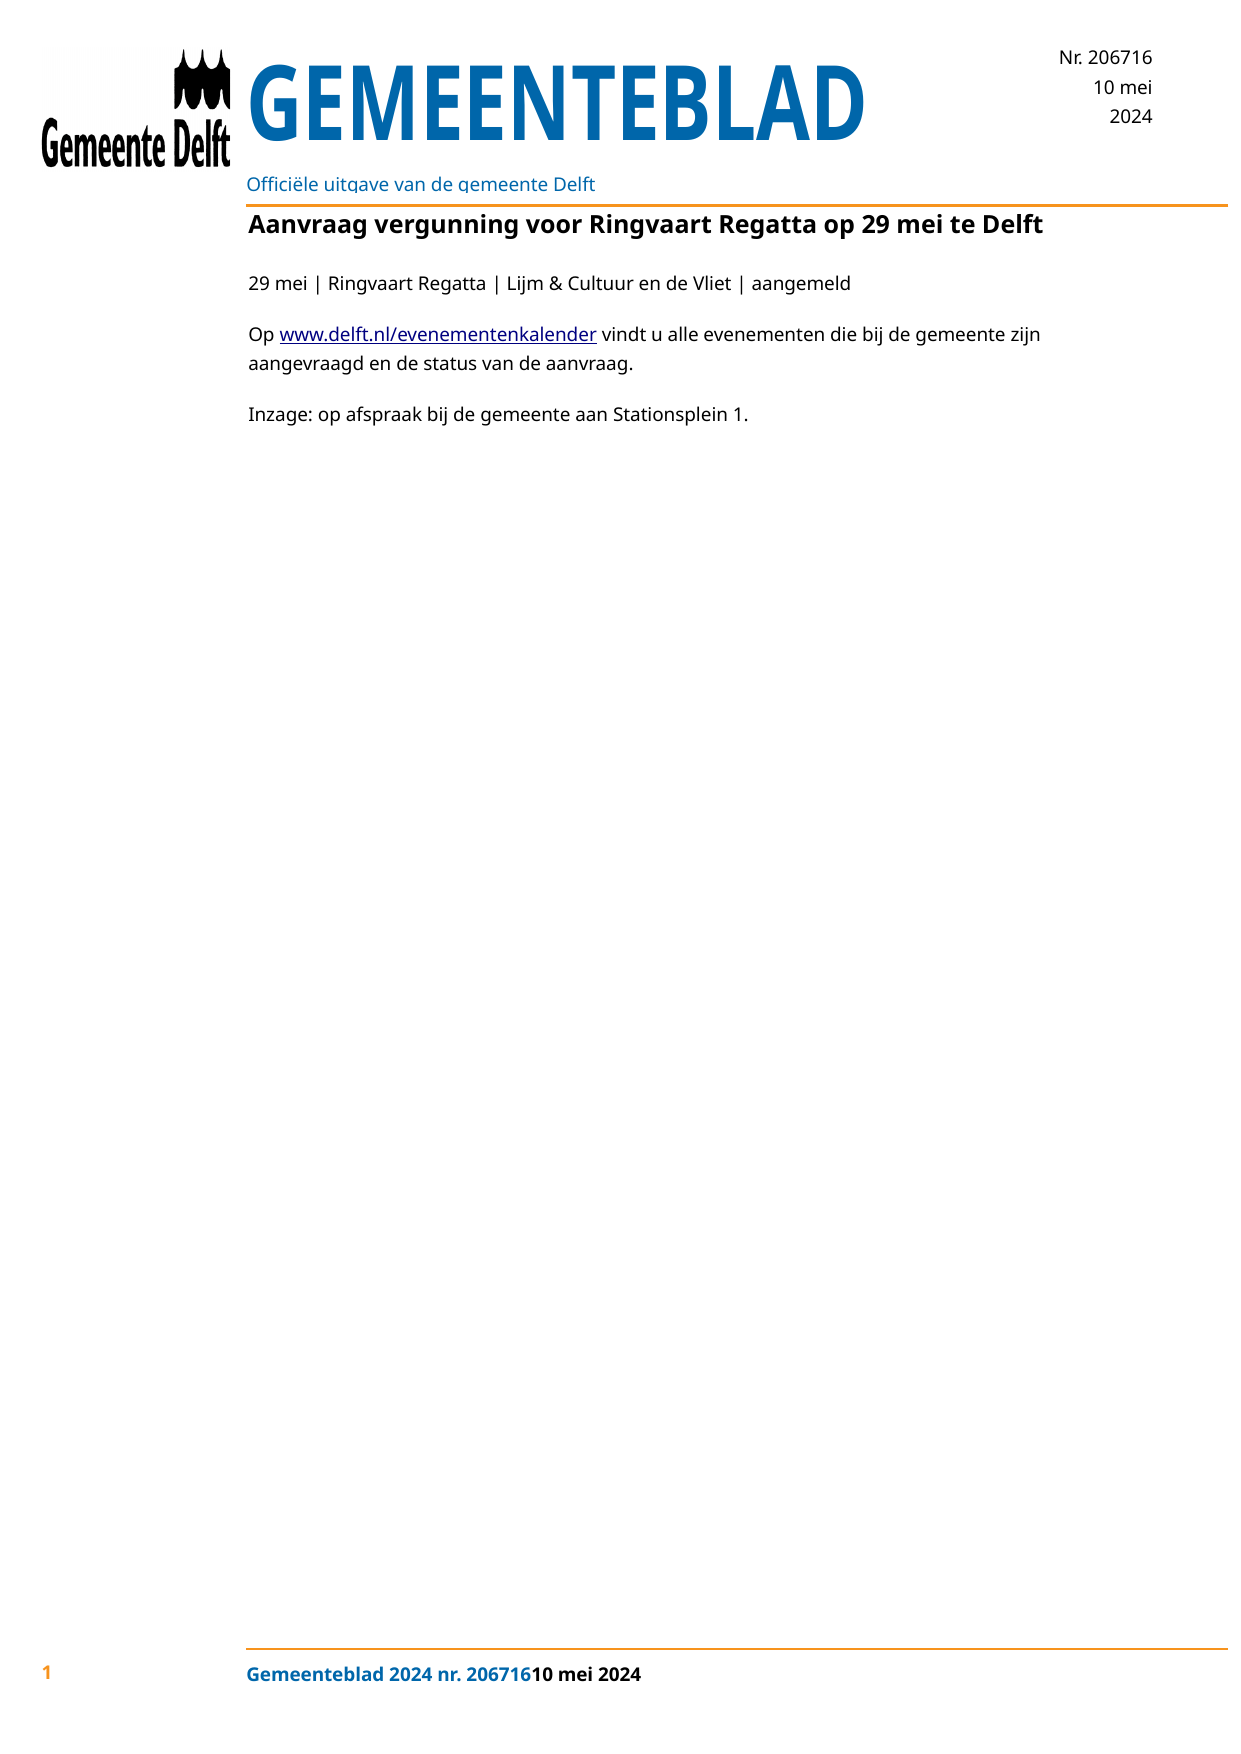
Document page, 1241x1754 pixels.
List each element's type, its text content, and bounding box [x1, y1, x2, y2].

text Op www.delft.nl/evenementenkalender vindt u alle evenementen die bij de gemeente zijn aangevraagd en de status van de aanvraag. [248, 321, 1152, 376]
picture [41, 47, 231, 172]
text 29 mei | Ringvaart Regatta | Lijm & Cultuur en de Vliet | aangemeld [248, 270, 1152, 296]
text Inzage: op afspraak bij de gemeente aan Stationsplein 1. [248, 401, 1152, 426]
text Aanvraag vergunning voor Ringvaart Regatta op 29 mei te Delft [248, 207, 1152, 241]
